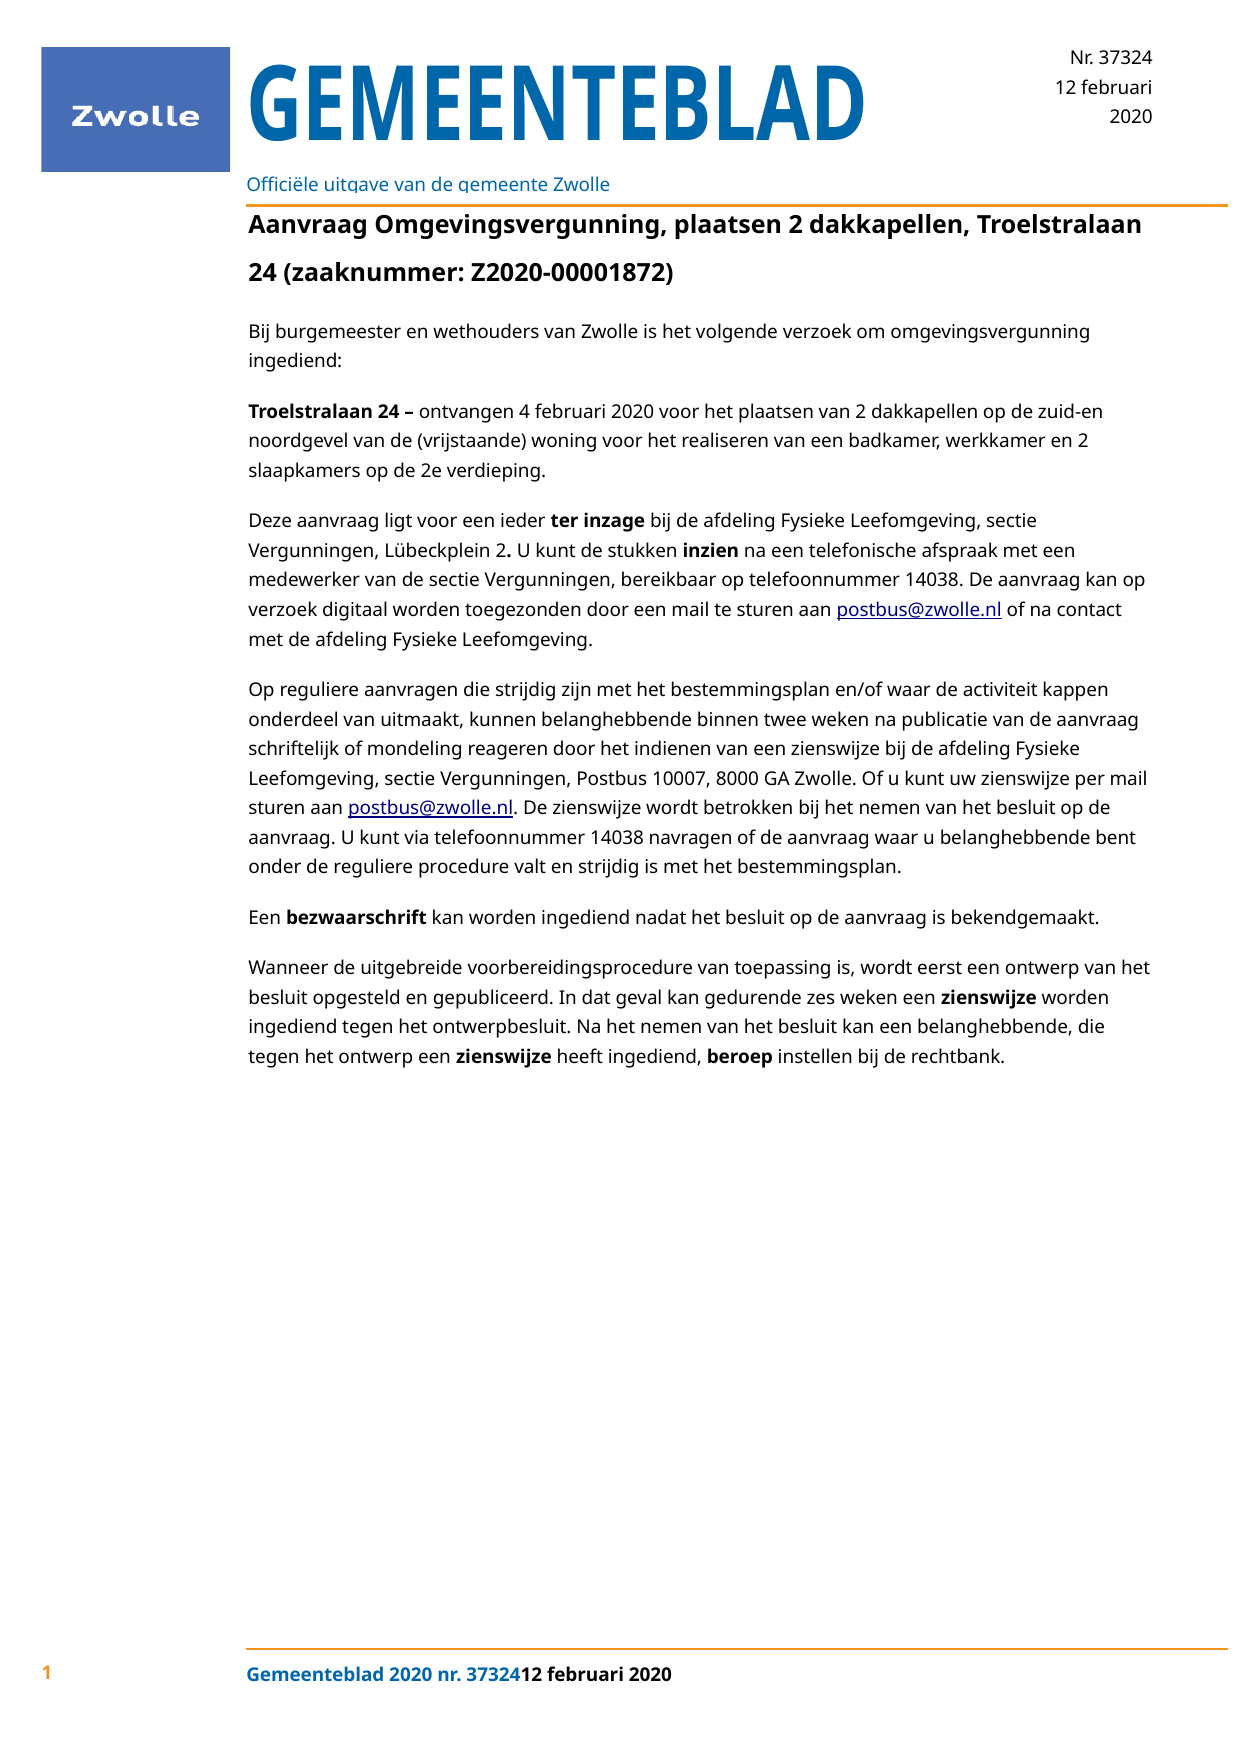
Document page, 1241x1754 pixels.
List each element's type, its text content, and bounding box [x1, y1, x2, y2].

picture [41, 47, 231, 172]
text Op reguliere aanvragen die strijdig zijn met het bestemmingsplan en/of waar de activiteit kappen onderdeel van uitmaakt, kunnen belanghebbende binnen twee weken na publicatie van de aanvraag schriftelijk of mondeling reageren door het indienen van een zienswijze bij de afdeling Fysieke Leefomgeving, sectie Vergunningen, Postbus 10007, 8000 GA Zwolle. Of u kunt uw zienswijze per mail sturen aan postbus@zwolle.nl. De zienswijze wordt betrokken bij het nemen van het besluit op de aanvraag. U kunt via telefoonnummer 14038 navragen of de aanvraag waar u belanghebbende bent onder de reguliere procedure valt en strijdig is met het bestemmingsplan. [248, 676, 1152, 879]
text Bij burgemeester en wethouders van Zwolle is het volgende verzoek om omgevingsvergunning ingediend: [248, 318, 1152, 373]
text Een bezwaarschrift kan worden ingediend nadat het besluit op de aanvraag is bekendgemaakt. [248, 904, 1152, 930]
text Aanvraag Omgevingsvergunning, plaatsen 2 dakkapellen, Troelstralaan 24 (zaaknummer: Z2020-00001872) [248, 207, 1152, 288]
text Wanneer de uitgebreide voorbereidingsprocedure van toepassing is, wordt eerst een ontwerp van het besluit opgesteld en gepubliceerd. In dat geval kan gedurende zes weken een zienswijze worden ingediend tegen het ontwerpbesluit. Na het nemen van het besluit kan een belanghebbende, die tegen het ontwerp een zienswijze heeft ingediend, beroep instellen bij de rechtbank. [248, 954, 1152, 1069]
text Deze aanvraag ligt voor een ieder ter inzage bij de afdeling Fysieke Leefomgeving, sectie Vergunningen, Lübeckplein 2. U kunt de stukken inzien na een telefonische afspraak met een medewerker van de sectie Vergunningen, bereikbaar op telefoonnummer 14038. De aanvraag kan op verzoek digitaal worden toegezonden door een mail te sturen aan postbus@zwolle.nl of na contact met de afdeling Fysieke Leefomgeving. [248, 507, 1152, 652]
text Troelstralaan 24 – ontvangen 4 februari 2020 voor het plaatsen van 2 dakkapellen op de zuid-en noordgevel van de (vrijstaande) woning voor het realiseren van een badkamer, werkkamer en 2 slaapkamers op de 2e verdieping. [248, 398, 1152, 483]
